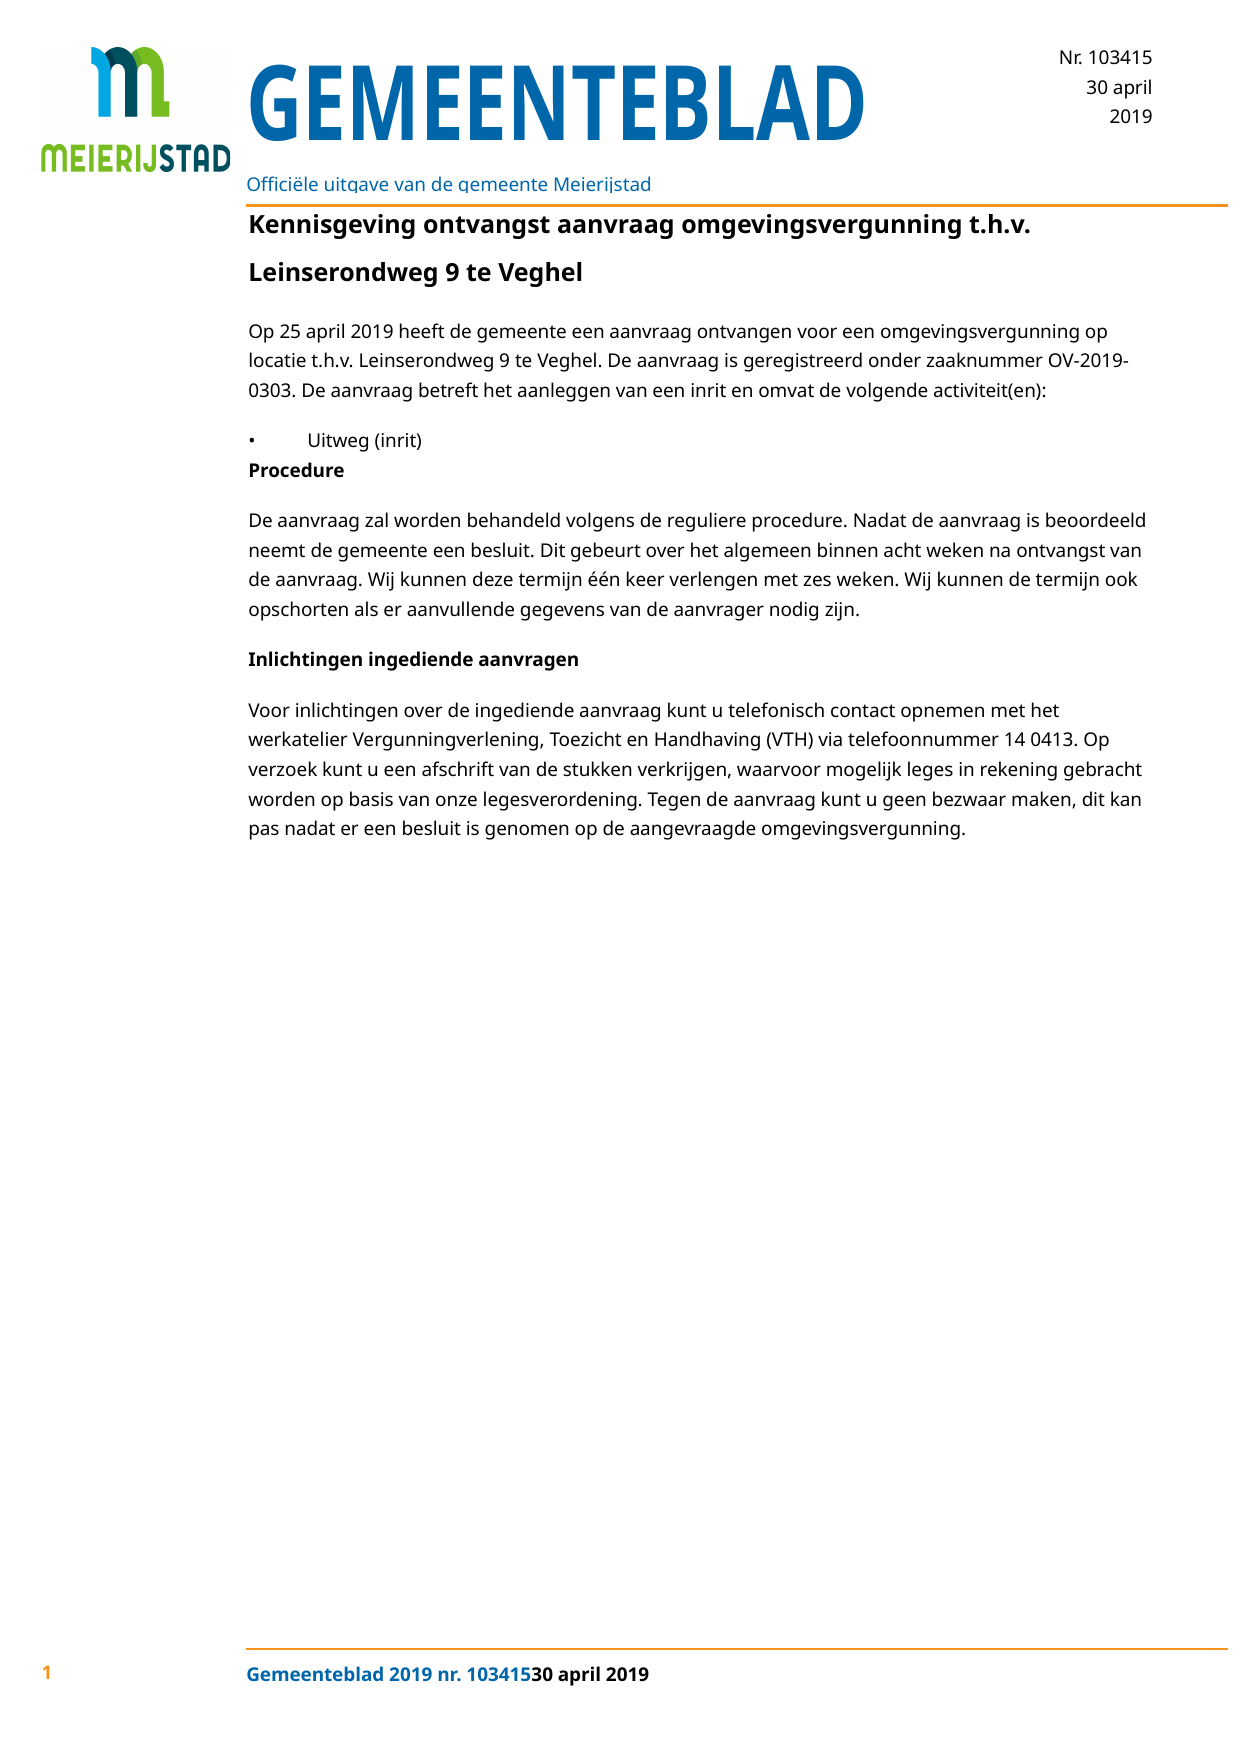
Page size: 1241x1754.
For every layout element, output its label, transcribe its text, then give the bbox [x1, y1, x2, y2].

text Voor inlichtingen over de ingediende aanvraag kunt u telefonisch contact opnemen met het werkatelier Vergunningverlening, Toezicht en Handhaving (VTH) via telefoonnummer 14 0413. Op verzoek kunt u een afschrift van de stukken verkrijgen, waarvoor mogelijk leges in rekening gebracht worden op basis van onze legesverordening. Tegen de aanvraag kunt u geen bezwaar maken, dit kan pas nadat er een besluit is genomen op de aangevraagde omgevingsvergunning. [248, 697, 1152, 841]
text Kennisgeving ontvangst aanvraag omgevingsvergunning t.h.v. Leinserondweg 9 te Veghel [248, 207, 1152, 288]
picture [41, 47, 231, 172]
text De aanvraag zal worden behandeld volgens de reguliere procedure. Nadat de aanvraag is beoordeeld neemt de gemeente een besluit. Dit gebeurt over het algemeen binnen acht weken na ontvangst van de aanvraag. Wij kunnen deze termijn één keer verlengen met zes weken. Wij kunnen de termijn ook opschorten als er aanvullende gegevens van de aanvrager nodig zijn. [248, 507, 1152, 622]
text Inlichtingen ingediende aanvragen [248, 647, 1152, 672]
text Procedure [248, 457, 1152, 483]
list Uitweg (inrit) [248, 427, 1152, 453]
text Op 25 april 2019 heeft de gemeente een aanvraag ontvangen voor een omgevingsvergunning op locatie t.h.v. Leinserondweg 9 te Veghel. De aanvraag is geregistreerd onder zaaknummer OV-2019-0303. De aanvraag betreft het aanleggen van een inrit en omvat de volgende activiteit(en): [248, 318, 1152, 403]
